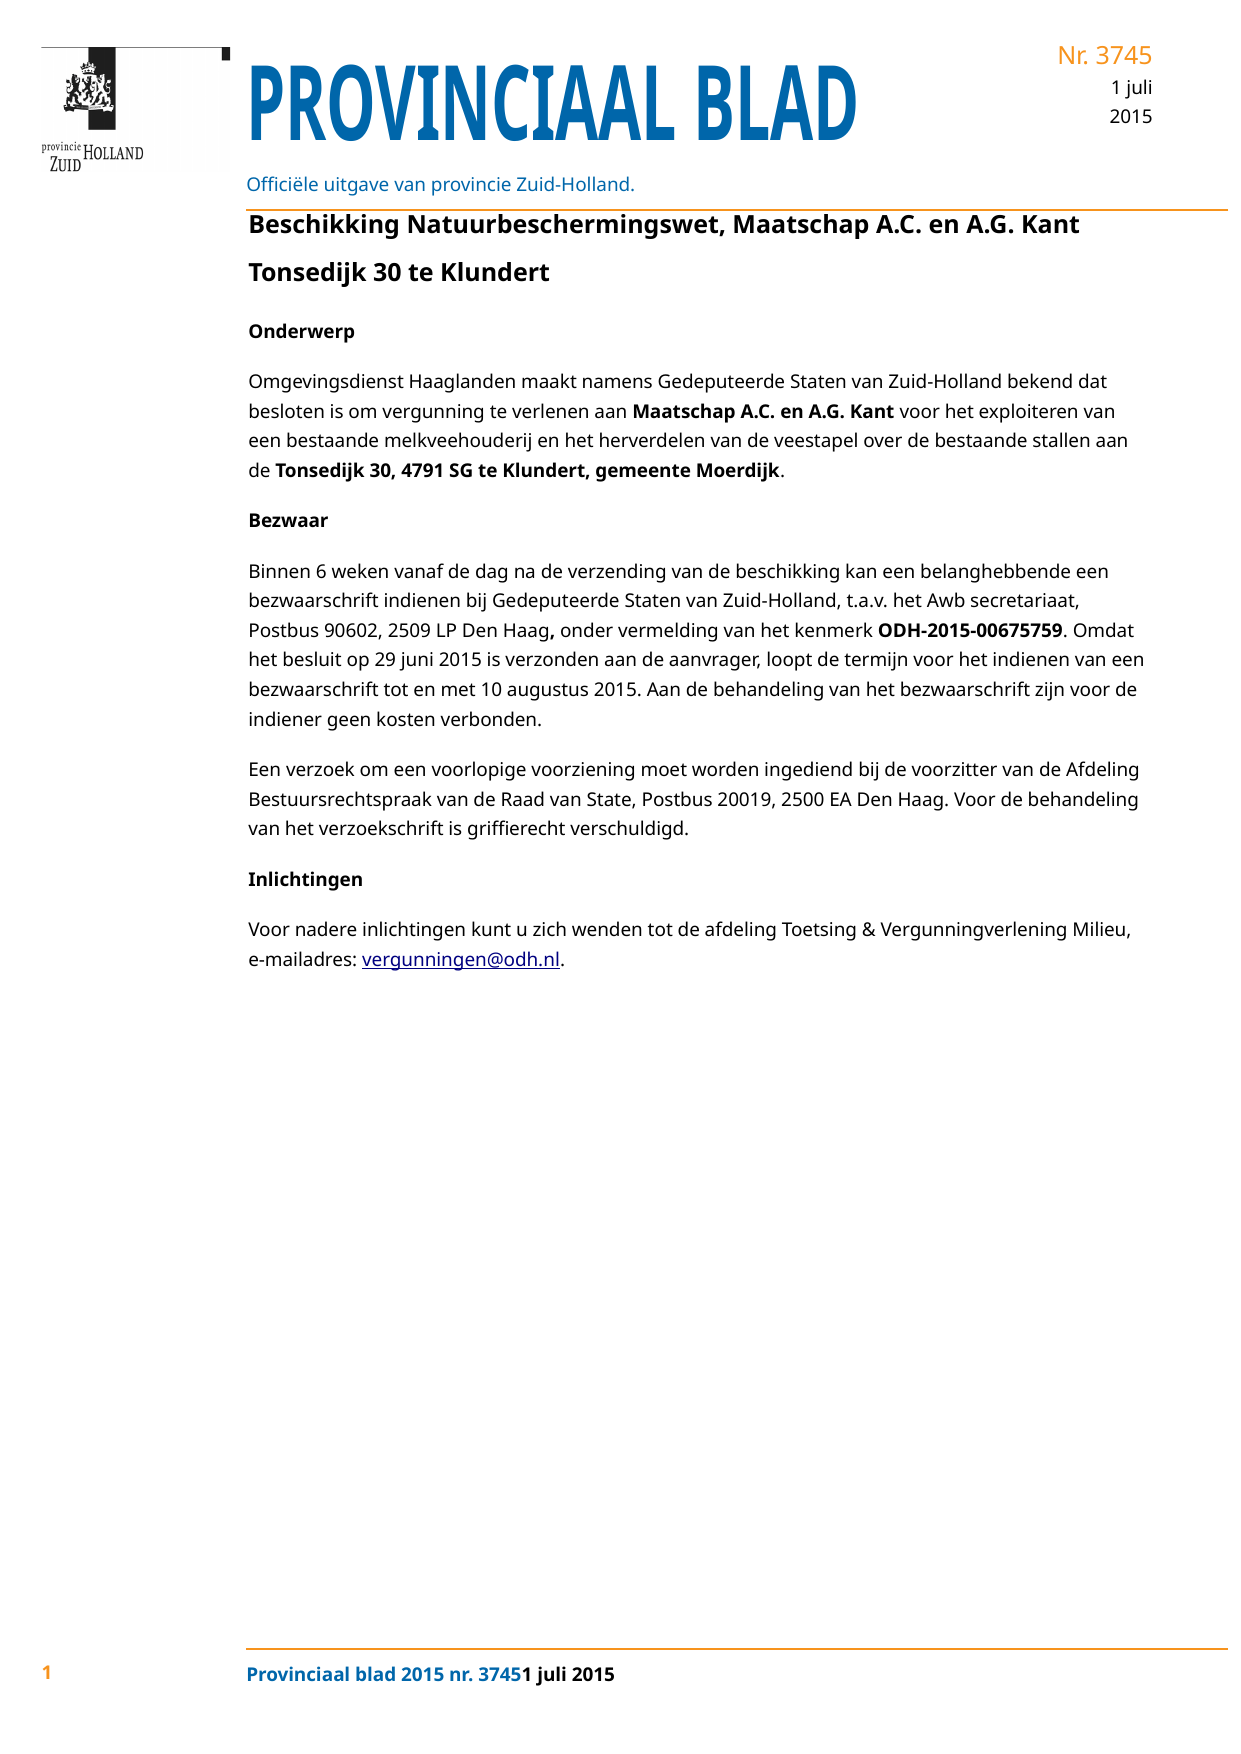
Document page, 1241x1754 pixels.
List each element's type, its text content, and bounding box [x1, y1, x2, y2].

text Een verzoek om een voorlopige voorziening moet worden ingediend bij de voorzitter van de Afdeling Bestuursrechtspraak van de Raad van State, Postbus 20019, 2500 EA Den Haag. Voor de behandeling van het verzoekschrift is griffierecht verschuldigd. [248, 756, 1152, 841]
text Binnen 6 weken vanaf de dag na de verzending van de beschikking kan een belanghebbende een bezwaarschrift indienen bij Gedeputeerde Staten van Zuid-Holland, t.a.v. het Awb secretariaat, Postbus 90602, 2509 LP Den Haag, onder vermelding van het kenmerk ODH-2015-00675759. Omdat het besluit op 29 juni 2015 is verzonden aan de aanvrager, loopt de termijn voor het indienen van een bezwaarschrift tot en met 10 augustus 2015. Aan de behandeling van het bezwaarschrift zijn voor de indiener geen kosten verbonden. [248, 558, 1152, 732]
text Voor nadere inlichtingen kunt u zich wenden tot de afdeling Toetsing & Vergunningverlening Milieu, e-mailadres: vergunningen@odh.nl. [248, 916, 1152, 972]
text Bezwaar [248, 507, 1152, 533]
text Onderwerp [248, 318, 1152, 344]
text Omgevingsdienst Haaglanden maakt namens Gedeputeerde Staten van Zuid-Holland bekend dat besloten is om vergunning te verlenen aan Maatschap A.C. en A.G. Kant voor het exploiteren van een bestaande melkveehouderij en het herverdelen van de veestapel over de bestaande stallen aan de Tonsedijk 30, 4791 SG te Klundert, gemeente Moerdijk. [248, 368, 1152, 483]
picture [41, 47, 231, 172]
text Inlichtingen [248, 866, 1152, 892]
text Beschikking Natuurbeschermingswet, Maatschap A.C. en A.G. Kant Tonsedijk 30 te Klundert [248, 211, 1152, 288]
